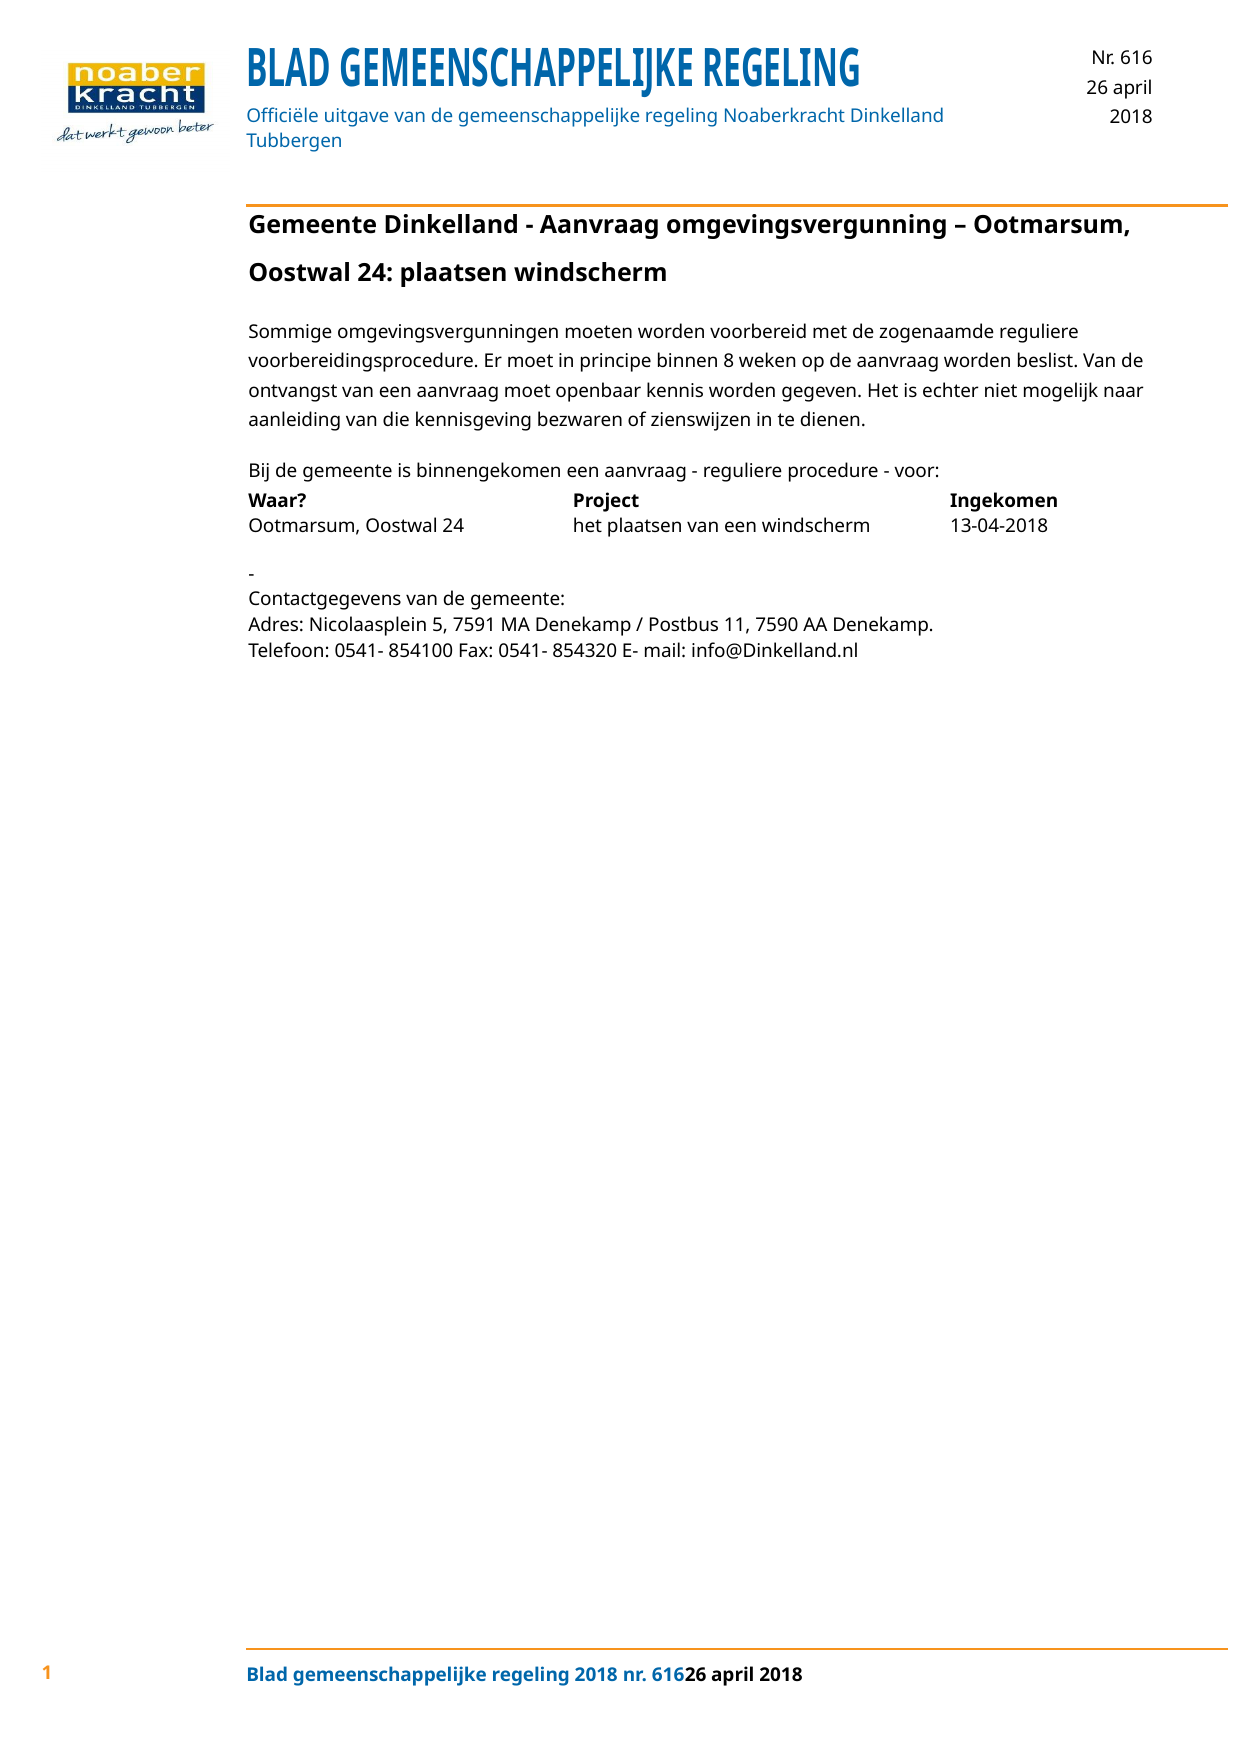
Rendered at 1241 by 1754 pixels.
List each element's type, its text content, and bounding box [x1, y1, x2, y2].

text - [248, 560, 1152, 585]
text Adres: Nicolaasplein 5, 7591 MA Denekamp / Postbus 11, 7590 AA Denekamp. [248, 611, 1152, 637]
picture [41, 47, 231, 172]
table_cell 13-04-2018 [950, 513, 1152, 538]
table_cell Ootmarsum, Oostwal 24 [248, 513, 573, 538]
table_header Waar? [248, 487, 573, 512]
text Bij de gemeente is binnengekomen een aanvraag - reguliere procedure - voor: [248, 457, 1152, 483]
text Contactgegevens van de gemeente: [248, 585, 1152, 611]
text Telefoon: 0541- 854100 Fax: 0541- 854320 E- mail: info@Dinkelland.nl [248, 637, 1152, 663]
table_cell het plaatsen van een windscherm [573, 513, 950, 538]
text Gemeente Dinkelland - Aanvraag omgevingsvergunning – Ootmarsum, Oostwal 24: plaatsen windscherm [248, 207, 1152, 288]
table_header Ingekomen [950, 487, 1152, 512]
text Sommige omgevingsvergunningen moeten worden voorbereid met de zogenaamde reguliere voorbereidingsprocedure. Er moet in principe binnen 8 weken op de aanvraag worden beslist. Van de ontvangst van een aanvraag moet openbaar kennis worden gegeven. Het is echter niet mogelijk naar aanleiding van die kennisgeving bezwaren of zienswijzen in te dienen. [248, 318, 1152, 432]
table_header Project [573, 487, 950, 512]
